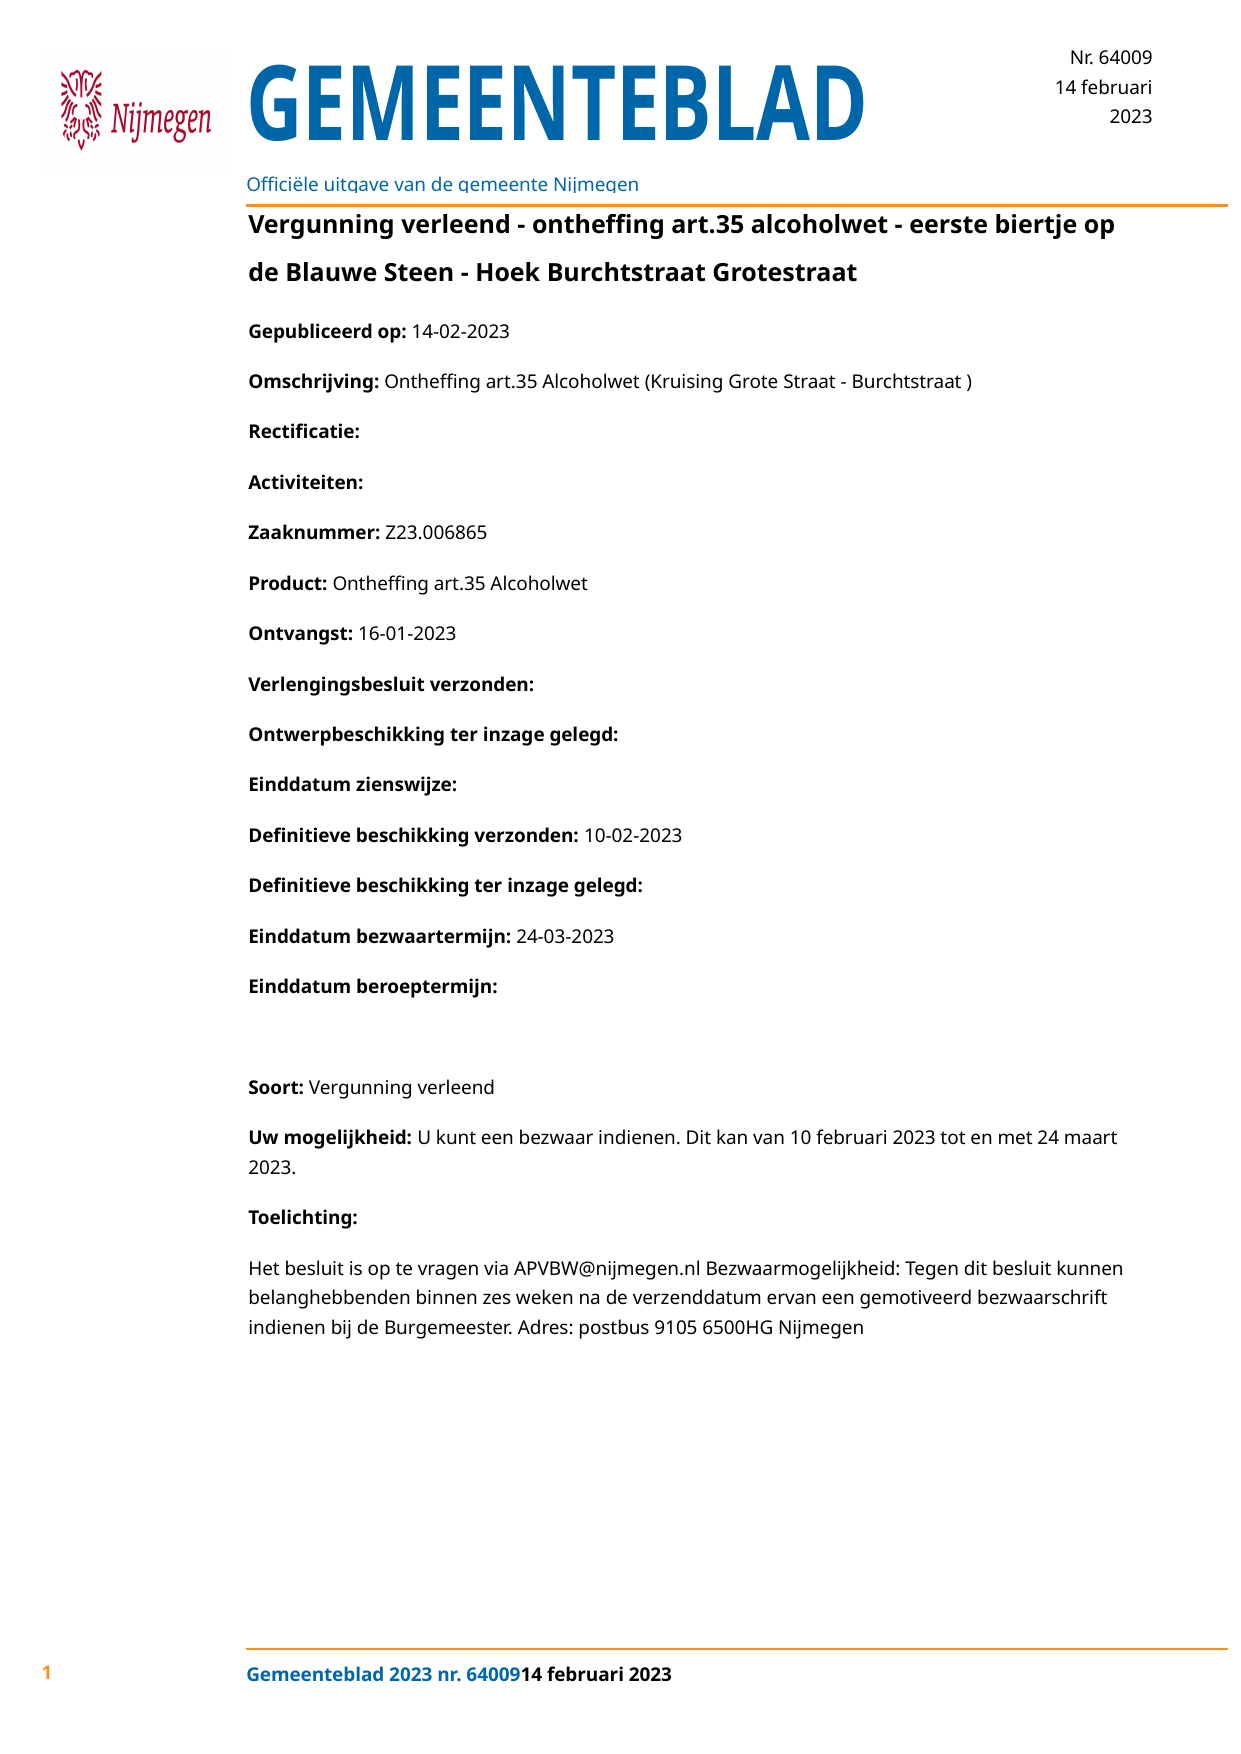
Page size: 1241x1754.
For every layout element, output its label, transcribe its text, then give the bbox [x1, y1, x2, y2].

text Activiteiten: [248, 469, 1152, 495]
text Definitieve beschikking ter inzage gelegd: [248, 872, 1152, 898]
text Einddatum zienswijze: [248, 772, 1152, 797]
picture [41, 47, 231, 172]
text Rectificatie: [248, 419, 1152, 444]
text Zaaknummer: Z23.006865 [248, 519, 1152, 545]
text Ontwerpbeschikking ter inzage gelegd: [248, 721, 1152, 747]
text Einddatum beroeptermijn: [248, 973, 1152, 999]
text Vergunning verleend - ontheffing art.35 alcoholwet - eerste biertje op de Blauwe Steen - Hoek Burchtstraat Grotestraat [248, 207, 1152, 288]
text Verlengingsbesluit verzonden: [248, 671, 1152, 697]
text Gepubliceerd op: 14-02-2023 [248, 318, 1152, 344]
text Einddatum bezwaartermijn: 24-03-2023 [248, 923, 1152, 949]
text Soort: Vergunning verleend [248, 1074, 1152, 1100]
text Ontvangst: 16-01-2023 [248, 620, 1152, 646]
text Definitieve beschikking verzonden: 10-02-2023 [248, 822, 1152, 848]
text Product: Ontheffing art.35 Alcoholwet [248, 570, 1152, 596]
text Toelichting: [248, 1204, 1152, 1230]
text Omschrijving: Ontheffing art.35 Alcoholwet (Kruising Grote Straat - Burchtstraat ) [248, 368, 1152, 394]
text Het besluit is op te vragen via APVBW@nijmegen.nl Bezwaarmogelijkheid: Tegen dit besluit kunnen belanghebbenden binnen zes weken na de verzenddatum ervan een gemotiveerd bezwaarschrift indienen bij de Burgemeester. Adres: postbus 9105 6500HG Nijmegen [248, 1255, 1152, 1340]
text Uw mogelijkheid: U kunt een bezwaar indienen. Dit kan van 10 februari 2023 tot en met 24 maart 2023. [248, 1124, 1152, 1180]
